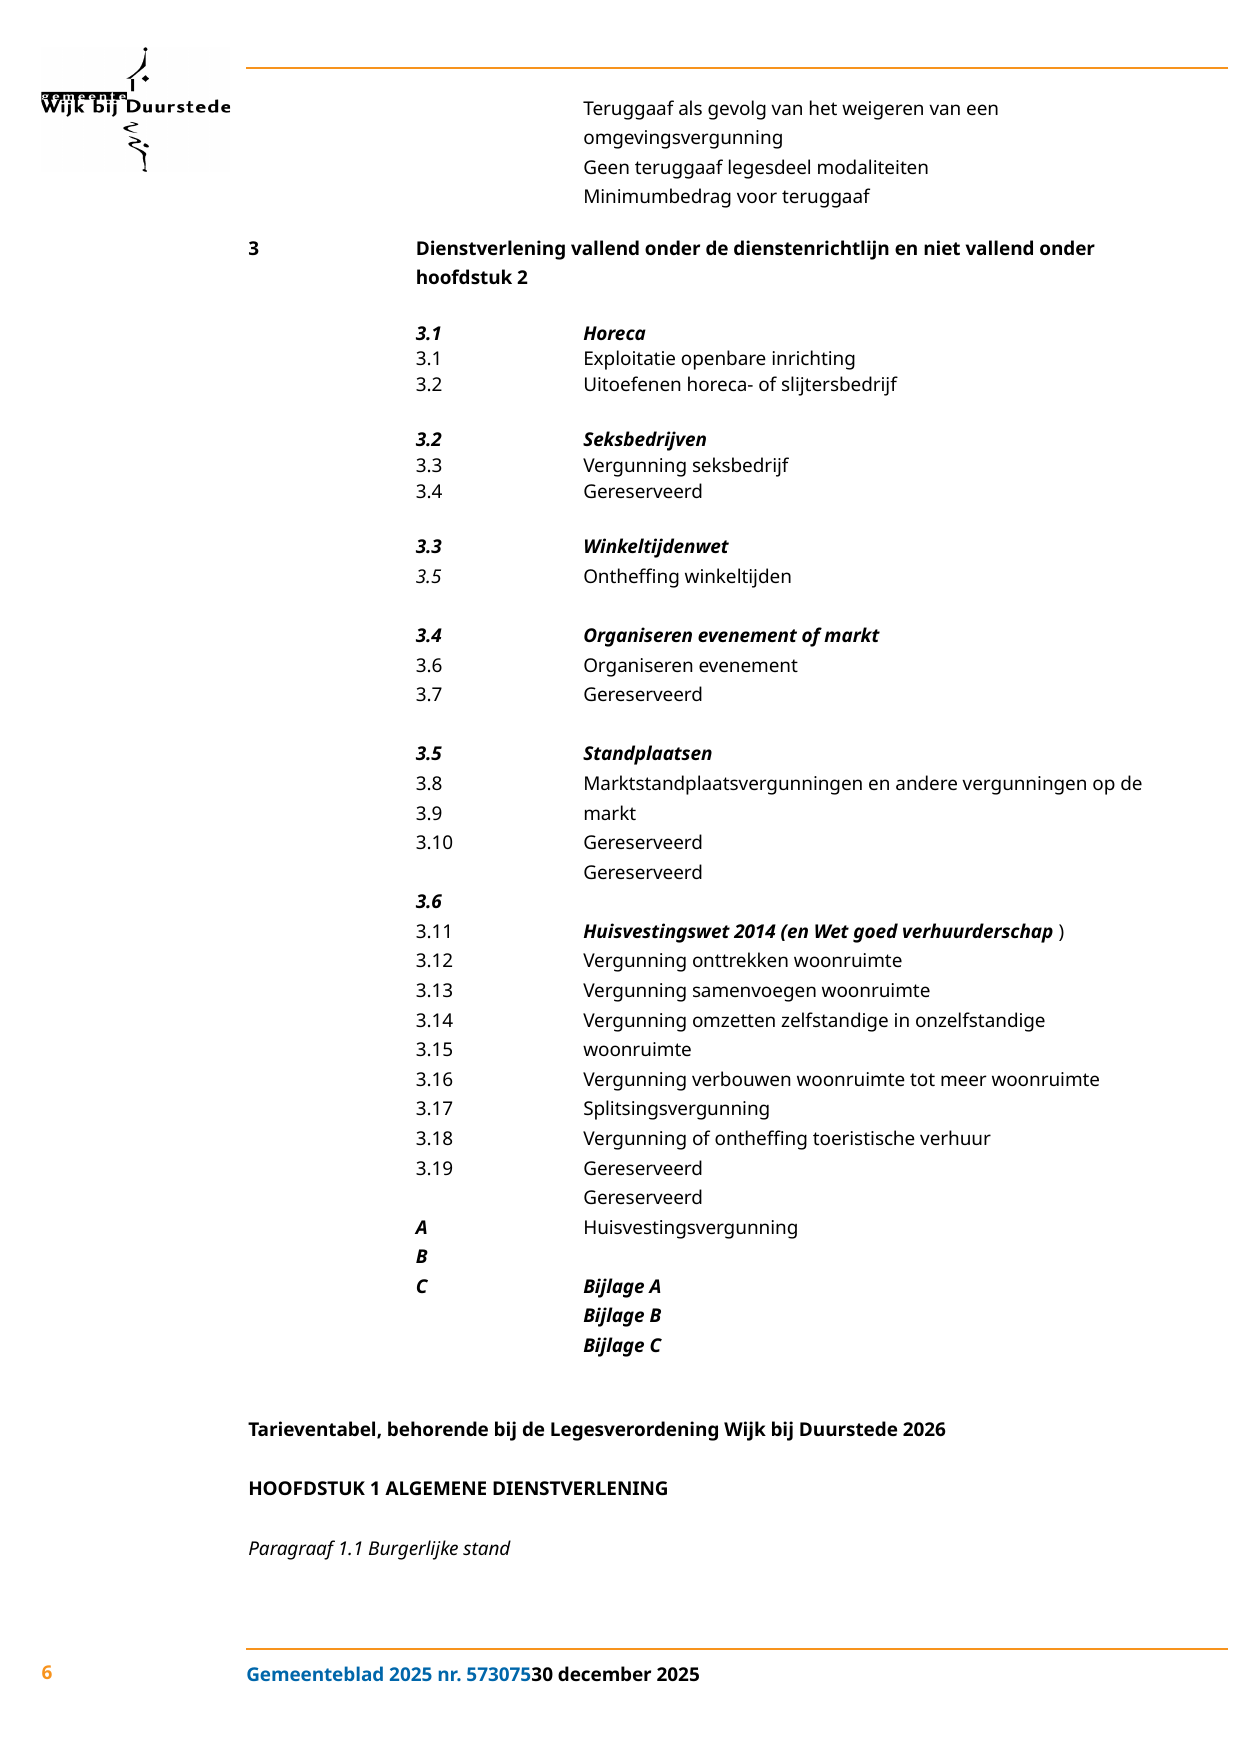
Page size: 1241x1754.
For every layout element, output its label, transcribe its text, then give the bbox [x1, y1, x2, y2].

table_cell [248, 478, 416, 533]
table_cell 3.3 [416, 453, 583, 478]
table_cell [248, 427, 416, 452]
table_cell [583, 209, 1152, 235]
table_cell Horeca [583, 320, 1152, 346]
text HOOFDSTUK 1 ALGEMENE DIENSTVERLENING [248, 1476, 1152, 1501]
table_cell 3.3 3.5 3.4 3.6 3.7 3.5 3.8 3.9 3.10 3.6 3.11 3.12 3.13 3.14 3.15 3.16 3.17 3.18 3.19 A B C [416, 534, 583, 1358]
table_cell [248, 371, 416, 427]
table_cell Uitoefenen horeca- of slijtersbedrijf [583, 371, 1152, 427]
table_cell [583, 1358, 1152, 1384]
table_cell [248, 534, 416, 1358]
table_cell 3.1 [416, 346, 583, 371]
text Tarieventabel, behorende bij de Legesverordening Wijk bij Duurstede 2026 [248, 1416, 1152, 1442]
table_cell [248, 320, 416, 346]
table_cell Vergunning seksbedrijf [583, 453, 1152, 478]
table_cell Teruggaaf als gevolg van het weigeren van een omgevingsvergunning Geen teruggaaf legesdeel modaliteiten Minimumbedrag voor teruggaaf [583, 95, 1152, 209]
text Paragraaf 1.1 Burgerlijke stand [248, 1535, 1152, 1561]
table_cell [248, 453, 416, 478]
table_cell 3.1 [416, 320, 583, 346]
table_cell Winkeltijdenwet Ontheffing winkeltijden Organiseren evenement of markt Organiseren evenement Gereserveerd Standplaatsen Marktstandplaatsvergunningen en andere vergunningen op de markt Gereserveerd Gereserveerd Huisvestingswet 2014 (en Wet goed verhuurderschap ) Vergunning onttrekken woonruimte Vergunning samenvoegen woonruimte Vergunning omzetten zelfstandige in onzelfstandige woonruimte Vergunning verbouwen woonruimte tot meer woonruimte Splitsingsvergunning Vergunning of ontheffing toeristische verhuur Gereserveerd Gereserveerd Huisvestingsvergunning Bijlage A Bijlage B Bijlage C [583, 534, 1152, 1358]
table_cell Dienstverlening vallend onder de dienstenrichtlijn en niet vallend onder hoofdstuk 2 [416, 235, 1152, 320]
table_cell Gereserveerd [583, 478, 1152, 533]
table_cell 3.4 [416, 478, 583, 533]
table_cell [248, 209, 416, 235]
table_cell [248, 1358, 416, 1384]
table_cell [248, 346, 416, 371]
table_cell [416, 1358, 583, 1384]
picture [41, 47, 231, 172]
table_cell Seksbedrijven [583, 427, 1152, 452]
table_cell [248, 95, 416, 209]
table_cell 3.2 [416, 371, 583, 427]
table_cell 3 [248, 235, 416, 320]
table_cell Exploitatie openbare inrichting [583, 346, 1152, 371]
table_cell [416, 209, 583, 235]
table_cell 3.2 [416, 427, 583, 452]
table_cell [416, 95, 583, 209]
